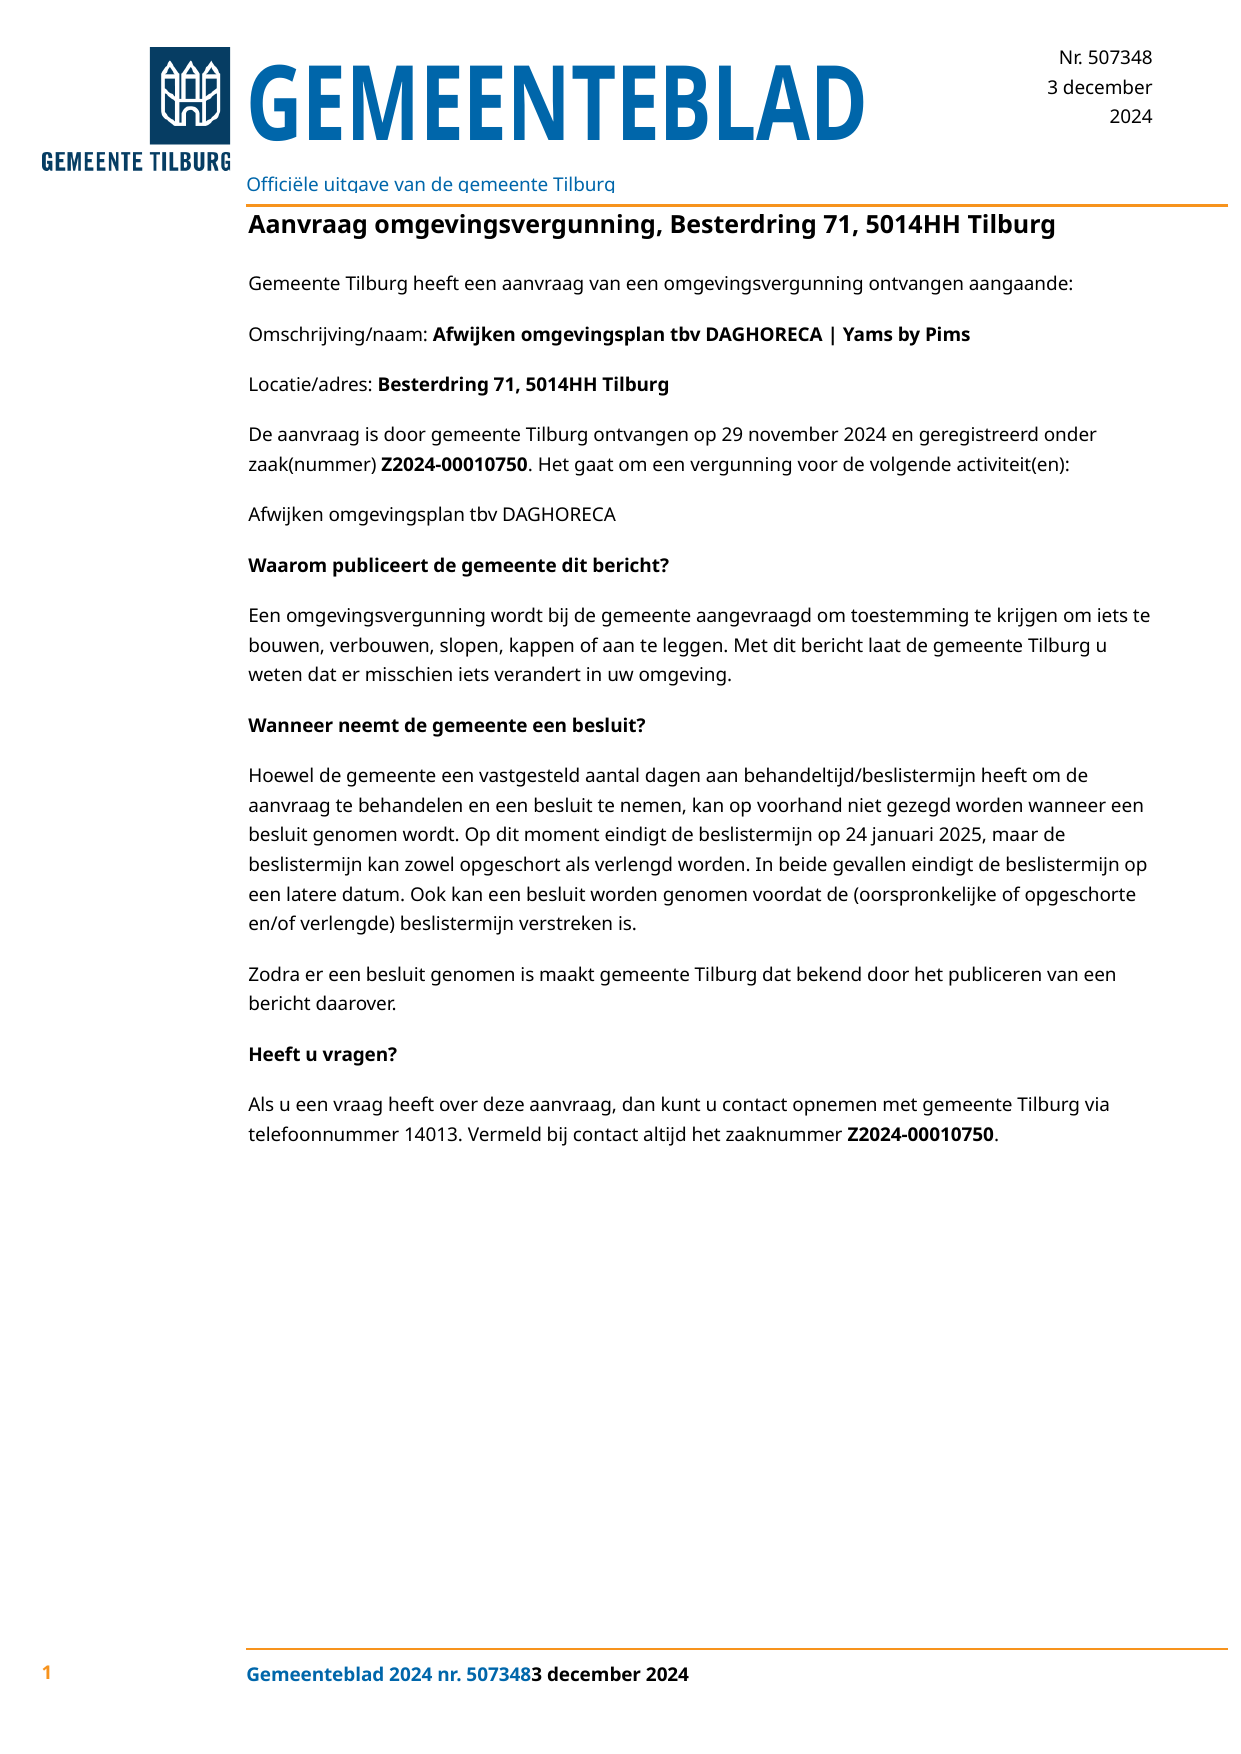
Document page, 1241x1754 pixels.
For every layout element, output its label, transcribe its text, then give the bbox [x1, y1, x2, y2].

text Zodra er een besluit genomen is maakt gemeente Tilburg dat bekend door het publiceren van een bericht daarover. [248, 961, 1152, 1016]
text Locatie/adres: Besterdring 71, 5014HH Tilburg [248, 371, 1152, 397]
text Hoewel de gemeente een vastgesteld aantal dagen aan behandeltijd/beslistermijn heeft om de aanvraag te behandelen en een besluit te nemen, kan op voorhand niet gezegd worden wanneer een besluit genomen wordt. Op dit moment eindigt de beslistermijn op 24 januari 2025, maar de beslistermijn kan zowel opgeschort als verlengd worden. In beide gevallen eindigt de beslistermijn op een latere datum. Ook kan een besluit worden genomen voordat de (oorspronkelijke of opgeschorte en/of verlengde) beslistermijn verstreken is. [248, 762, 1152, 936]
picture [41, 47, 231, 172]
text Heeft u vragen? [248, 1041, 1152, 1066]
text Afwijken omgevingsplan tbv DAGHORECA [248, 502, 1152, 527]
text Wanneer neemt de gemeente een besluit? [248, 712, 1152, 738]
text Aanvraag omgevingsvergunning, Besterdring 71, 5014HH Tilburg [248, 207, 1152, 241]
text Gemeente Tilburg heeft een aanvraag van een omgevingsvergunning ontvangen aangaande: [248, 270, 1152, 296]
text Een omgevingsvergunning wordt bij de gemeente aangevraagd om toestemming te krijgen om iets te bouwen, verbouwen, slopen, kappen of aan te leggen. Met dit bericht laat de gemeente Tilburg u weten dat er misschien iets verandert in uw omgeving. [248, 602, 1152, 687]
text Waarom publiceert de gemeente dit bericht? [248, 552, 1152, 578]
text Omschrijving/naam: Afwijken omgevingsplan tbv DAGHORECA | Yams by Pims [248, 321, 1152, 346]
text De aanvraag is door gemeente Tilburg ontvangen op 29 november 2024 en geregistreerd onder zaak(nummer) Z2024-00010750. Het gaat om een vergunning voor de volgende activiteit(en): [248, 422, 1152, 477]
text Als u een vraag heeft over deze aanvraag, dan kunt u contact opnemen met gemeente Tilburg via telefoonnummer 14013. Vermeld bij contact altijd het zaaknummer Z2024-00010750. [248, 1091, 1152, 1146]
